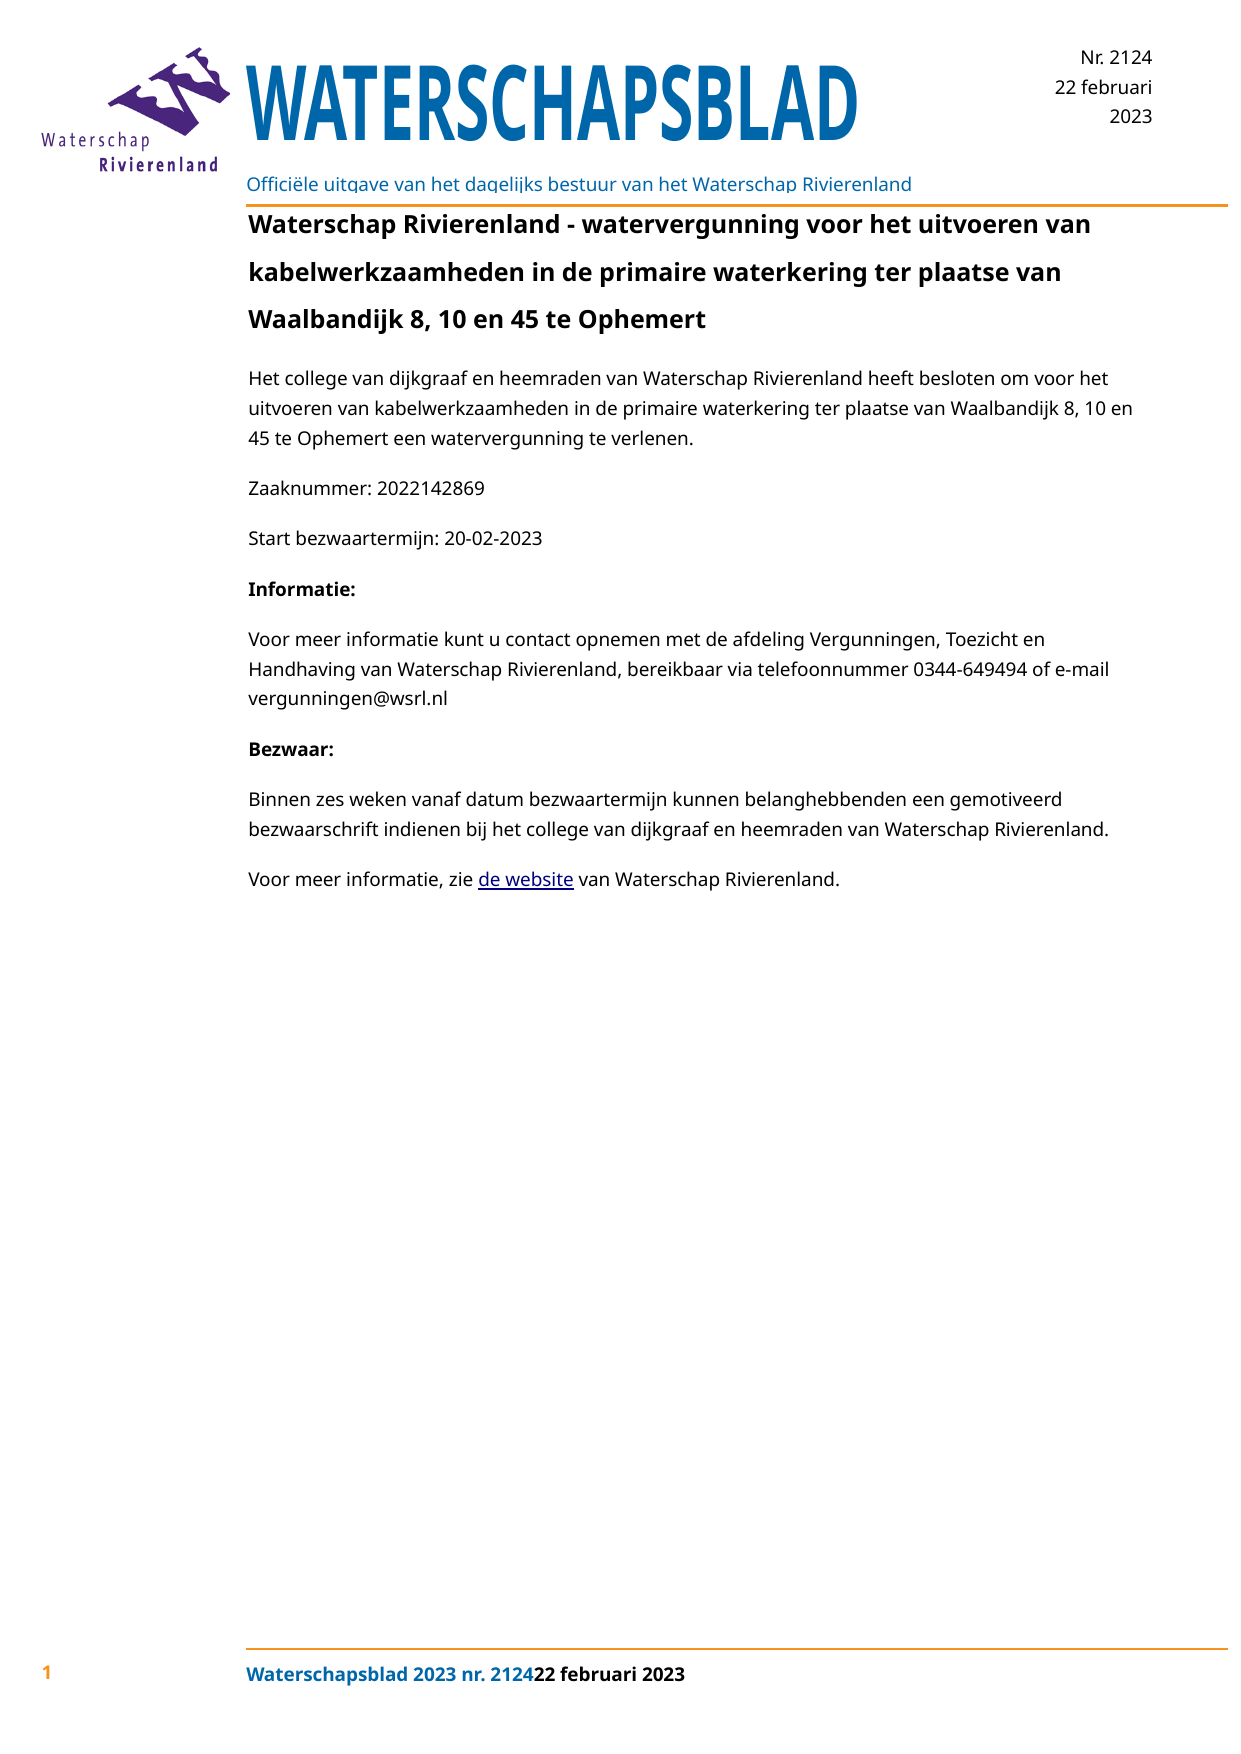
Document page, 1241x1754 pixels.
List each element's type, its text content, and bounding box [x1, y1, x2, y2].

text Bezwaar: [248, 736, 1152, 762]
text Informatie: [248, 576, 1152, 602]
text Zaaknummer: 2022142869 [248, 475, 1152, 501]
text Het college van dijkgraaf en heemraden van Waterschap Rivierenland heeft besloten om voor het uitvoeren van kabelwerkzaamheden in de primaire waterkering ter plaatse van Waalbandijk 8, 10 en 45 te Ophemert een watervergunning te verlenen. [248, 366, 1152, 450]
text Binnen zes weken vanaf datum bezwaartermijn kunnen belanghebbenden een gemotiveerd bezwaarschrift indienen bij het college van dijkgraaf en heemraden van Waterschap Rivierenland. [248, 786, 1152, 842]
text Voor meer informatie kunt u contact opnemen met de afdeling Vergunningen, Toezicht en Handhaving van Waterschap Rivierenland, bereikbaar via telefoonnummer 0344-649494 of e-mail vergunningen@wsrl.nl [248, 626, 1152, 711]
picture [41, 47, 231, 172]
text Start bezwaartermijn: 20-02-2023 [248, 526, 1152, 551]
text Voor meer informatie, zie de website van Waterschap Rivierenland. [248, 866, 1152, 892]
text Waterschap Rivierenland - watervergunning voor het uitvoeren van kabelwerkzaamheden in de primaire waterkering ter plaatse van Waalbandijk 8, 10 en 45 te Ophemert [248, 207, 1152, 336]
